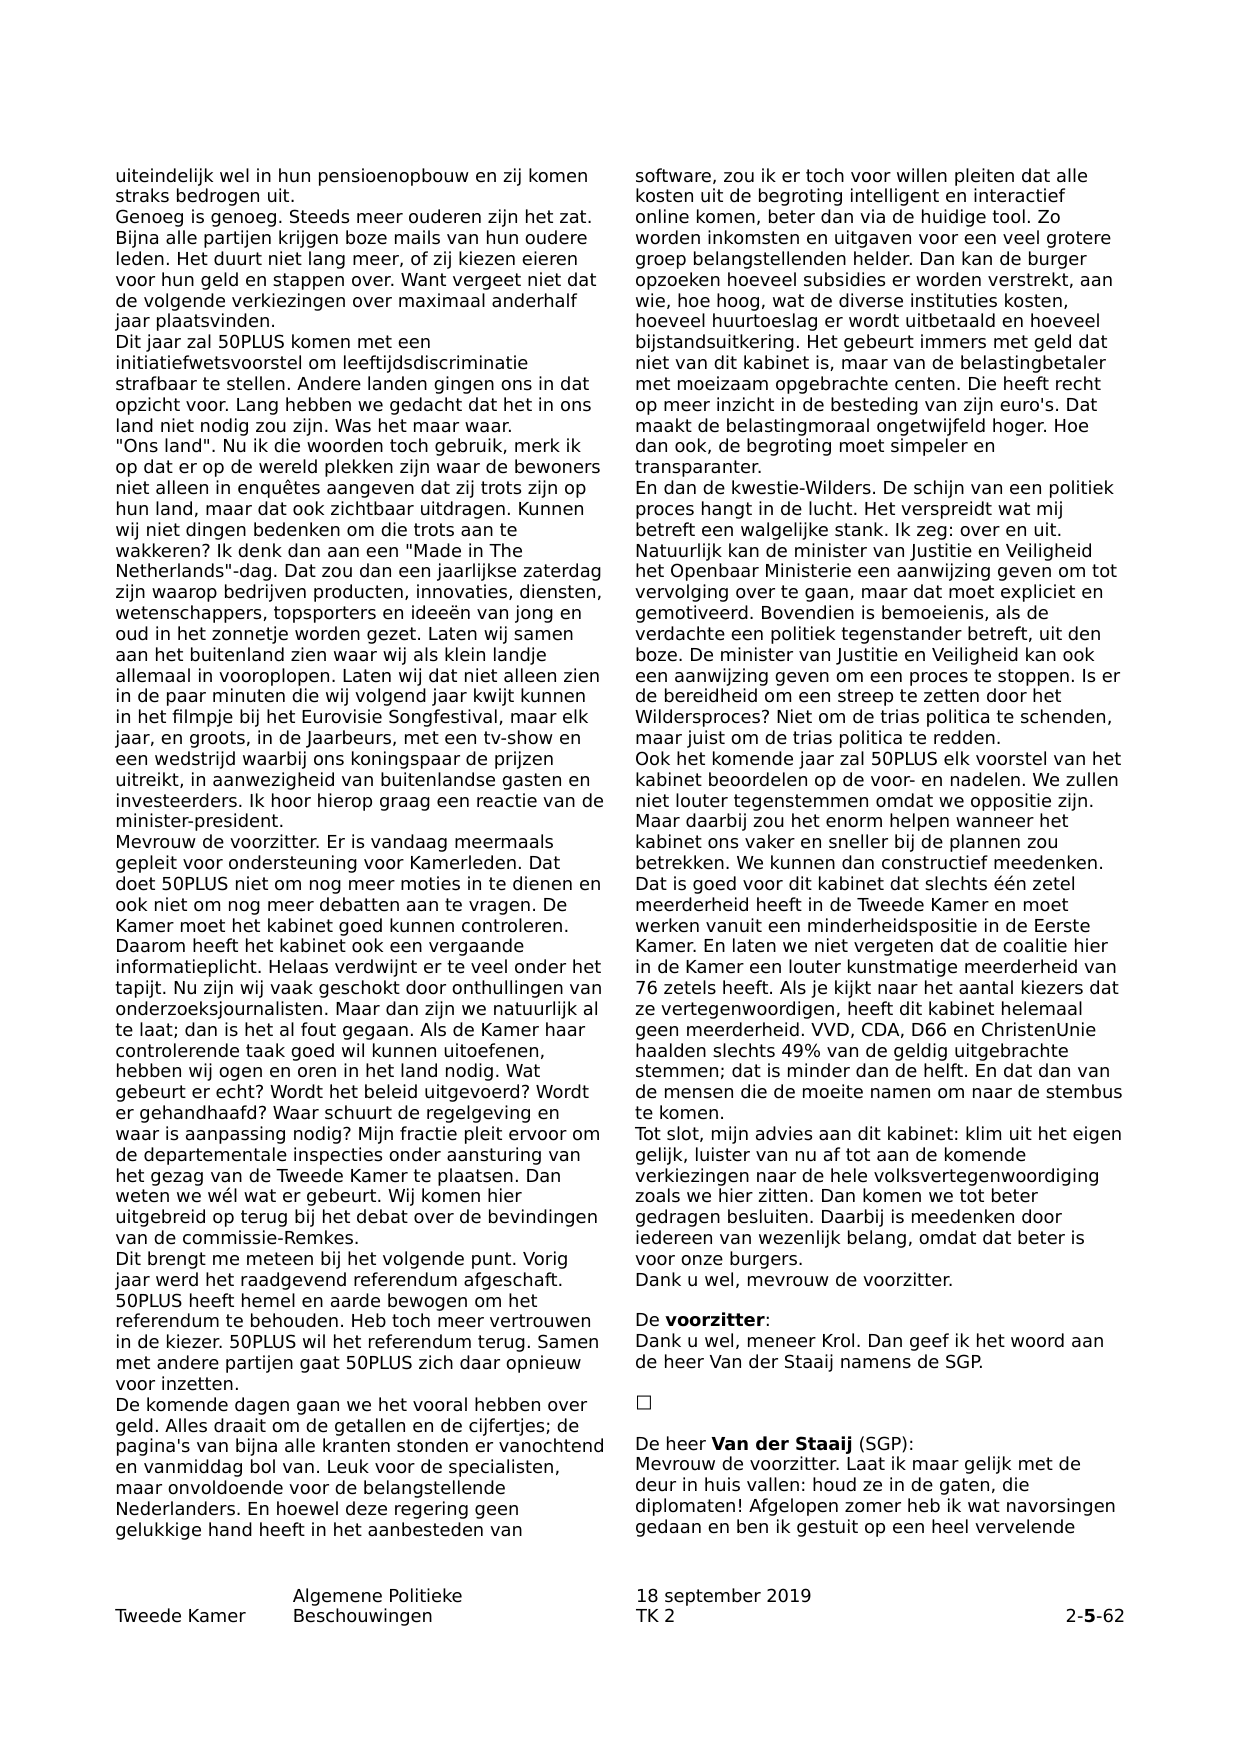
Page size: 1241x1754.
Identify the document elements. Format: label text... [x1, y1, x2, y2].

text De voorzitter: [635, 1310, 1125, 1331]
text De komende dagen gaan we het vooral hebben over geld. Alles draait om de getallen en de cijfertjes; de pagina's van bijna alle kranten stonden er vanochtend en vanmiddag bol van. Leuk voor de specialisten, maar onvoldoende voor de belangstellende Nederlanders. En hoewel deze regering geen gelukkige hand heeft in het aanbesteden van [115, 1394, 605, 1540]
text ⬜ [635, 1393, 1125, 1413]
text En dan de kwestie-Wilders. De schijn van een politiek proces hangt in de lucht. Het verspreidt wat mij betreft een walgelijke stank. Ik zeg: over en uit. Natuurlijk kan de minister van Justitie en Veiligheid het Openbaar Ministerie een aanwijzing geven om tot vervolging over te gaan, maar dat moet expliciet en gemotiveerd. Bovendien is bemoeienis, als de verdachte een politiek tegenstander betreft, uit den boze. De minister van Justitie en Veiligheid kan ook een aanwijzing geven om een proces te stoppen. Is er de bereidheid om een streep te zetten door het Wildersproces? Niet om de trias politica te schenden, maar juist om de trias politica te redden. [635, 478, 1125, 749]
text Mevrouw de voorzitter. Er is vandaag meermaals gepleit voor ondersteuning voor Kamerleden. Dat doet 50PLUS niet om nog meer moties in te dienen en ook niet om nog meer debatten aan te vragen. De Kamer moet het kabinet goed kunnen controleren. Daarom heeft het kabinet ook een vergaande informatieplicht. Helaas verdwijnt er te veel onder het tapijt. Nu zijn wij vaak geschokt door onthullingen van onderzoeksjournalisten. Maar dan zijn we natuurlijk al te laat; dan is het al fout gegaan. Als de Kamer haar controlerende taak goed wil kunnen uitoefenen, hebben wij ogen en oren in het land nodig. Wat gebeurt er echt? Wordt het beleid uitgevoerd? Wordt er gehandhaafd? Waar schuurt de regelgeving en waar is aanpassing nodig? Mijn fractie pleit ervoor om de departementale inspecties onder aansturing van het gezag van de Tweede Kamer te plaatsen. Dan weten we wél wat er gebeurt. Wij komen hier uitgebreid op terug bij het debat over de bevindingen van de commissie-Remkes. [115, 832, 605, 1249]
text Dit jaar zal 50PLUS komen met een initiatiefwetsvoorstel om leeftijdsdiscriminatie strafbaar te stellen. Andere landen gingen ons in dat opzicht voor. Lang hebben we gedacht dat het in ons land niet nodig zou zijn. Was het maar waar. [115, 332, 605, 436]
text De heer Van der Staaij (SGP): [635, 1433, 1125, 1454]
text Ook het komende jaar zal 50PLUS elk voorstel van het kabinet beoordelen op de voor- en nadelen. We zullen niet louter tegenstemmen omdat we oppositie zijn. Maar daarbij zou het enorm helpen wanneer het kabinet ons vaker en sneller bij de plannen zou betrekken. We kunnen dan constructief meedenken. Dat is goed voor dit kabinet dat slechts één zetel meerderheid heeft in de Tweede Kamer en moet werken vanuit een minderheidspositie in de Eerste Kamer. En laten we niet vergeten dat de coalitie hier in de Kamer een louter kunstmatige meerderheid van 76 zetels heeft. Als je kijkt naar het aantal kiezers dat ze vertegenwoordigen, heeft dit kabinet helemaal geen meerderheid. VVD, CDA, D66 en ChristenUnie haalden slechts 49% van de geldig uitgebrachte stemmen; dat is minder dan de helft. En dat dan van de mensen die de moeite namen om naar de stembus te komen. [635, 749, 1125, 1124]
text Dank u wel, meneer Krol. Dan geef ik het woord aan de heer Van der Staaij namens de SGP. [635, 1331, 1125, 1373]
text Dank u wel, mevrouw de voorzitter. [635, 1269, 1125, 1290]
text uiteindelijk wel in hun pensioenopbouw en zij komen straks bedrogen uit. [115, 165, 605, 207]
text "Ons land". Nu ik die woorden toch gebruik, merk ik op dat er op de wereld plekken zijn waar de bewoners niet alleen in enquêtes aangeven dat zij trots zijn op hun land, maar dat ook zichtbaar uitdragen. Kunnen wij niet dingen bedenken om die trots aan te wakkeren? Ik denk dan aan een "Made in The Netherlands"-dag. Dat zou dan een jaarlijkse zaterdag zijn waarop bedrijven producten, innovaties, diensten, wetenschappers, topsporters en ideeën van jong en oud in het zonnetje worden gezet. Laten wij samen aan het buitenland zien waar wij als klein landje allemaal in vooroplopen. Laten wij dat niet alleen zien in de paar minuten die wij volgend jaar kwijt kunnen in het filmpje bij het Eurovisie Songfestival, maar elk jaar, en groots, in de Jaarbeurs, met een tv-show en een wedstrijd waarbij ons koningspaar de prijzen uitreikt, in aanwezigheid van buitenlandse gasten en investeerders. Ik hoor hierop graag een reactie van de minister-president. [115, 436, 605, 832]
text Genoeg is genoeg. Steeds meer ouderen zijn het zat. Bijna alle partijen krijgen boze mails van hun oudere leden. Het duurt niet lang meer, of zij kiezen eieren voor hun geld en stappen over. Want vergeet niet dat de volgende verkiezingen over maximaal anderhalf jaar plaatsvinden. [115, 207, 605, 332]
text Dit brengt me meteen bij het volgende punt. Vorig jaar werd het raadgevend referendum afgeschaft. 50PLUS heeft hemel en aarde bewogen om het referendum te behouden. Heb toch meer vertrouwen in de kiezer. 50PLUS wil het referendum terug. Samen met andere partijen gaat 50PLUS zich daar opnieuw voor inzetten. [115, 1249, 605, 1394]
text Tot slot, mijn advies aan dit kabinet: klim uit het eigen gelijk, luister van nu af tot aan de komende verkiezingen naar de hele volksvertegenwoordiging zoals we hier zitten. Dan komen we tot beter gedragen besluiten. Daarbij is meedenken door iedereen van wezenlijk belang, omdat dat beter is voor onze burgers. [635, 1124, 1125, 1269]
text software, zou ik er toch voor willen pleiten dat alle kosten uit de begroting intelligent en interactief online komen, beter dan via de huidige tool. Zo worden inkomsten en uitgaven voor een veel grotere groep belangstellenden helder. Dan kan de burger opzoeken hoeveel subsidies er worden verstrekt, aan wie, hoe hoog, wat de diverse instituties kosten, hoeveel huurtoeslag er wordt uitbetaald en hoeveel bijstandsuitkering. Het gebeurt immers met geld dat niet van dit kabinet is, maar van de belastingbetaler met moeizaam opgebrachte centen. Die heeft recht op meer inzicht in de besteding van zijn euro's. Dat maakt de belastingmoraal ongetwijfeld hoger. Hoe dan ook, de begroting moet simpeler en transparanter. [635, 165, 1125, 478]
text Mevrouw de voorzitter. Laat ik maar gelijk met de deur in huis vallen: houd ze in de gaten, die diplomaten! Afgelopen zomer heb ik wat navorsingen gedaan en ben ik gestuit op een heel vervelende [635, 1454, 1125, 1537]
